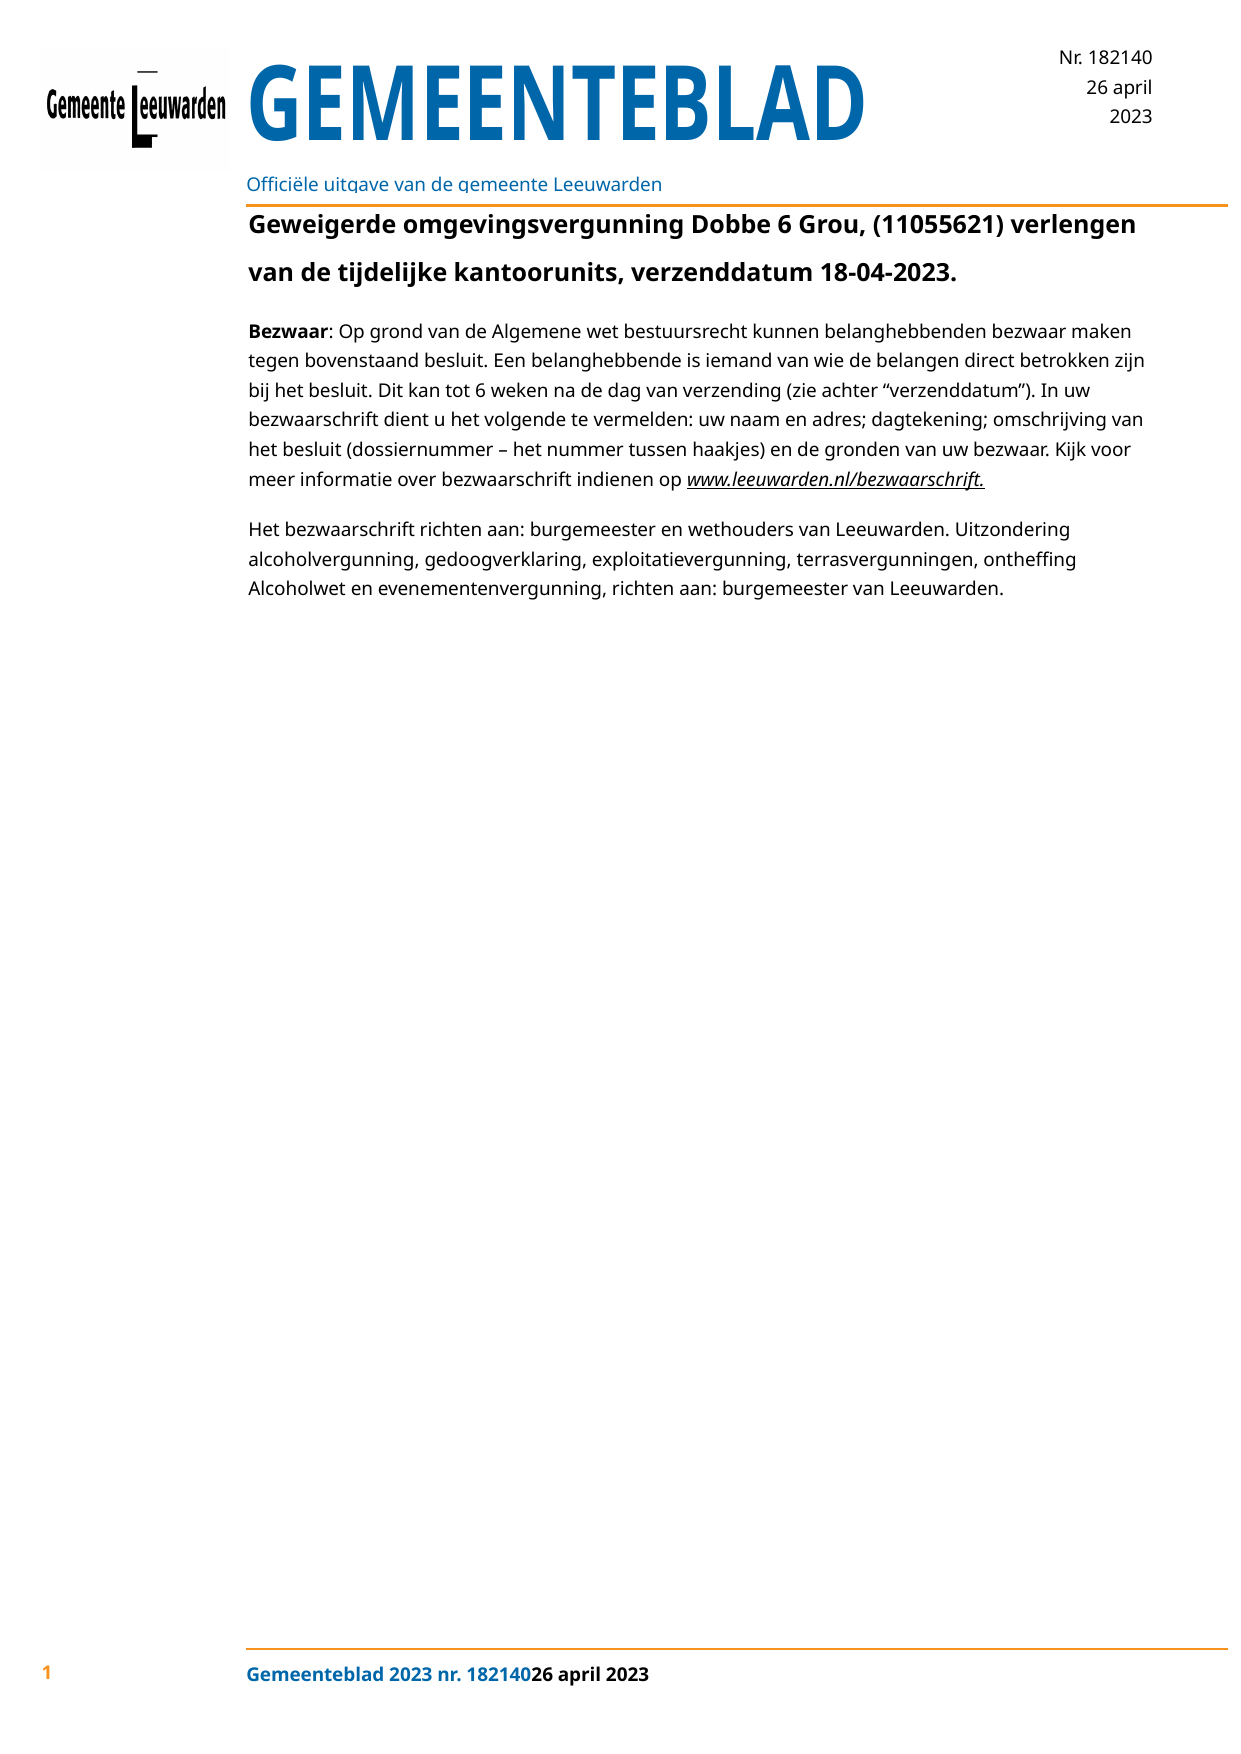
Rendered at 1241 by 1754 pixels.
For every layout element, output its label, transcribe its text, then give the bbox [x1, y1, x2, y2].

text Geweigerde omgevingsvergunning Dobbe 6 Grou, (11055621) verlengen van de tijdelijke kantoorunits, verzenddatum 18-04-2023. [248, 207, 1152, 288]
text Het bezwaarschrift richten aan: burgemeester en wethouders van Leeuwarden. Uitzondering alcoholvergunning, gedoogverklaring, exploitatievergunning, terrasvergunningen, ontheffing Alcoholwet en evenementenvergunning, richten aan: burgemeester van Leeuwarden. [248, 516, 1152, 601]
text Bezwaar: Op grond van de Algemene wet bestuursrecht kunnen belanghebbenden bezwaar maken tegen bovenstaand besluit. Een belanghebbende is iemand van wie de belangen direct betrokken zijn bij het besluit. Dit kan tot 6 weken na de dag van verzending (zie achter “verzenddatum”). In uw bezwaarschrift dient u het volgende te vermelden: uw naam en adres; dagtekening; omschrijving van het besluit (dossiernummer – het nummer tussen haakjes) en de gronden van uw bezwaar. Kijk voor meer informatie over bezwaarschrift indienen op www.leeuwarden.nl/bezwaarschrift. [248, 318, 1152, 492]
picture [41, 47, 231, 172]
